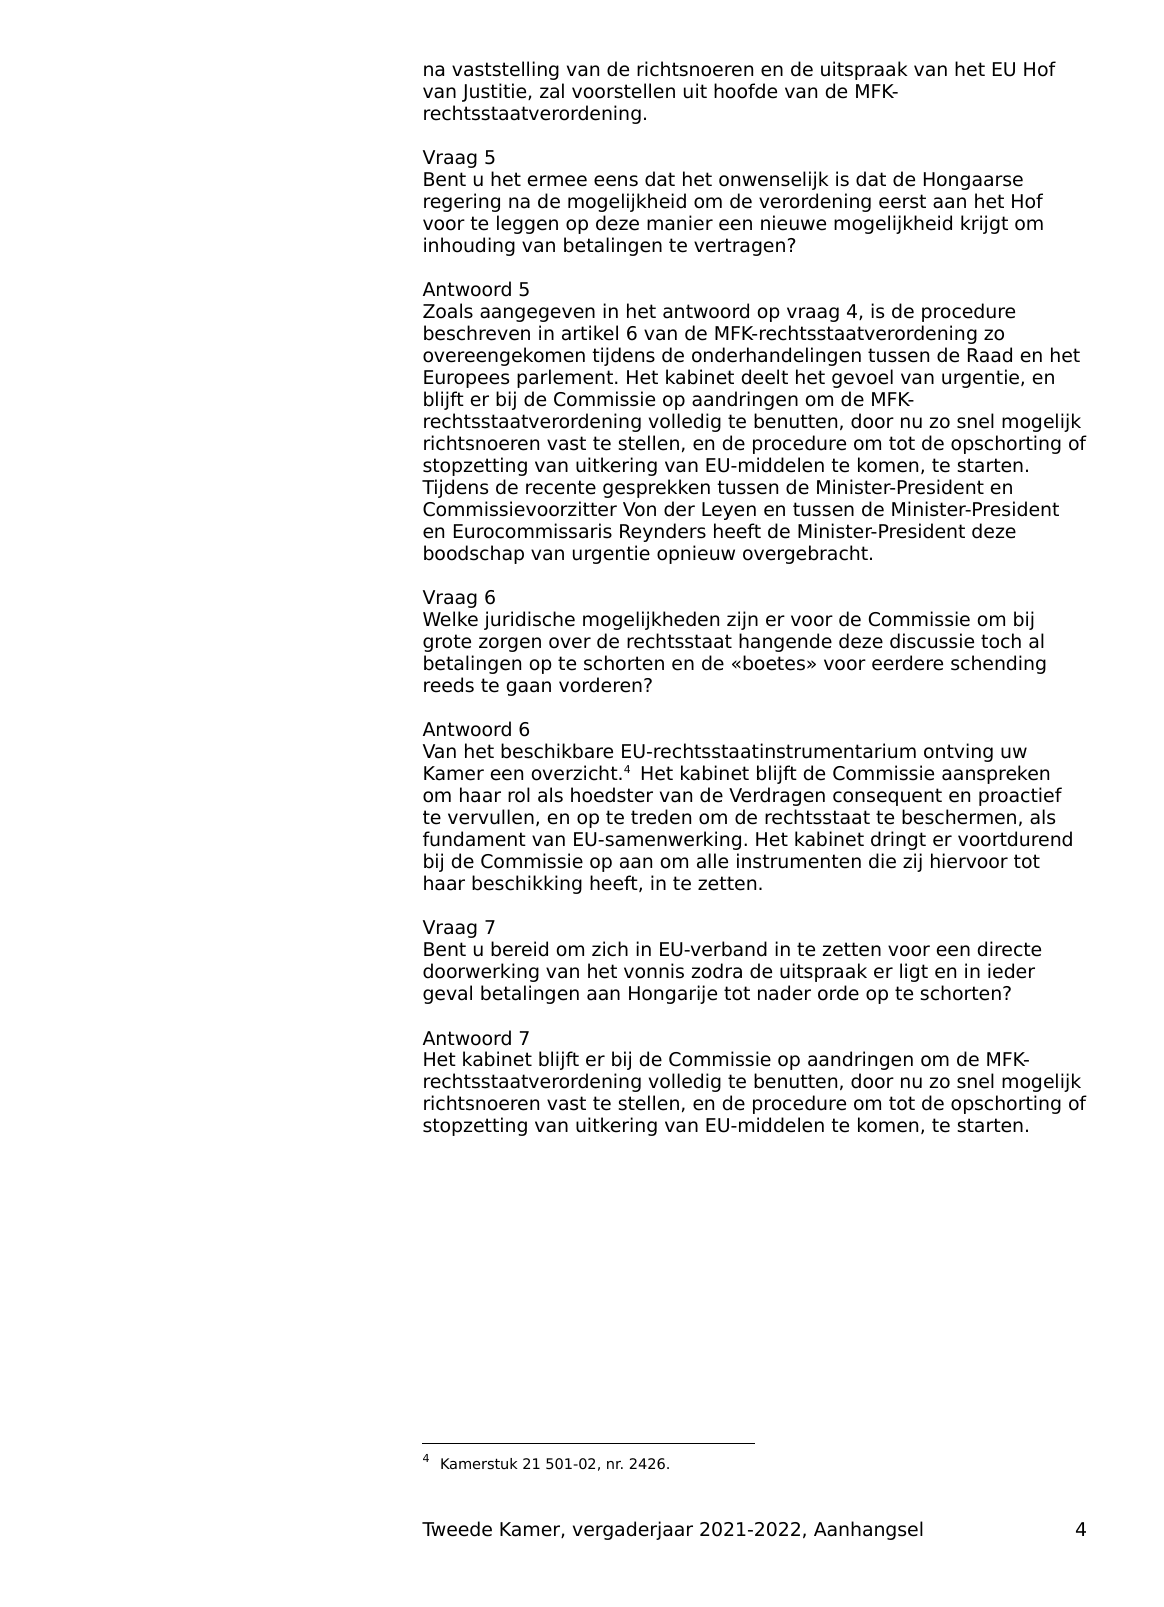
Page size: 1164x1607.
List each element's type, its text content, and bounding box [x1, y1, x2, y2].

text na vaststelling van de richtsnoeren en de uitspraak van het EU Hof van Justitie, zal voorstellen uit hoofde van de MFK-rechtsstaatverordening. [422, 59, 1087, 125]
text Vraag 5 [422, 147, 1087, 169]
text Van het beschikbare EU-rechtsstaatinstrumentarium ontving uw Kamer een overzicht. Het kabinet blijft de Commissie aanspreken om haar rol als hoedster van de Verdragen consequent en proactief te vervullen, en op te treden om de rechtsstaat te beschermen, als fundament van EU-samenwerking. Het kabinet dringt er voortdurend bij de Commissie op aan om alle instrumenten die zij hiervoor tot haar beschikking heeft, in te zetten. [422, 741, 1087, 895]
text Antwoord 5 [422, 279, 1087, 301]
text Zoals aangegeven in het antwoord op vraag 4, is de procedure beschreven in artikel 6 van de MFK-rechtsstaatverordening zo overeengekomen tijdens de onderhandelingen tussen de Raad en het Europees parlement. Het kabinet deelt het gevoel van urgentie, en blijft er bij de Commissie op aandringen om de MFK-rechtsstaatverordening volledig te benutten, door nu zo snel mogelijk richtsnoeren vast te stellen, en de procedure om tot de opschorting of stopzetting van uitkering van EU-middelen te komen, te starten. Tijdens de recente gesprekken tussen de Minister-President en Commissievoorzitter Von der Leyen en tussen de Minister-President en Eurocommissaris Reynders heeft de Minister-President deze boodschap van urgentie opnieuw overgebracht. [422, 301, 1087, 565]
text Het kabinet blijft er bij de Commissie op aandringen om de MFK-rechtsstaatverordening volledig te benutten, door nu zo snel mogelijk richtsnoeren vast te stellen, en de procedure om tot de opschorting of stopzetting van uitkering van EU-middelen te komen, te starten. [422, 1049, 1087, 1137]
text Welke juridische mogelijkheden zijn er voor de Commissie om bij grote zorgen over de rechtsstaat hangende deze discussie toch al betalingen op te schorten en de «boetes» voor eerdere schending reeds te gaan vorderen? [422, 609, 1087, 697]
text Antwoord 6 [422, 719, 1087, 741]
text Vraag 7 [422, 917, 1087, 939]
text Bent u bereid om zich in EU-verband in te zetten voor een directe doorwerking van het vonnis zodra de uitspraak er ligt en in ieder geval betalingen aan Hongarije tot nader orde op te schorten? [422, 939, 1087, 1005]
text Bent u het ermee eens dat het onwenselijk is dat de Hongaarse regering na de mogelijkheid om de verordening eerst aan het Hof voor te leggen op deze manier een nieuwe mogelijkheid krijgt om inhouding van betalingen te vertragen? [422, 169, 1087, 257]
text Vraag 6 [422, 587, 1087, 609]
text Kamerstuk 21 501-02, nr. 2426. [422, 1452, 1087, 1474]
text Antwoord 7 [422, 1027, 1087, 1049]
